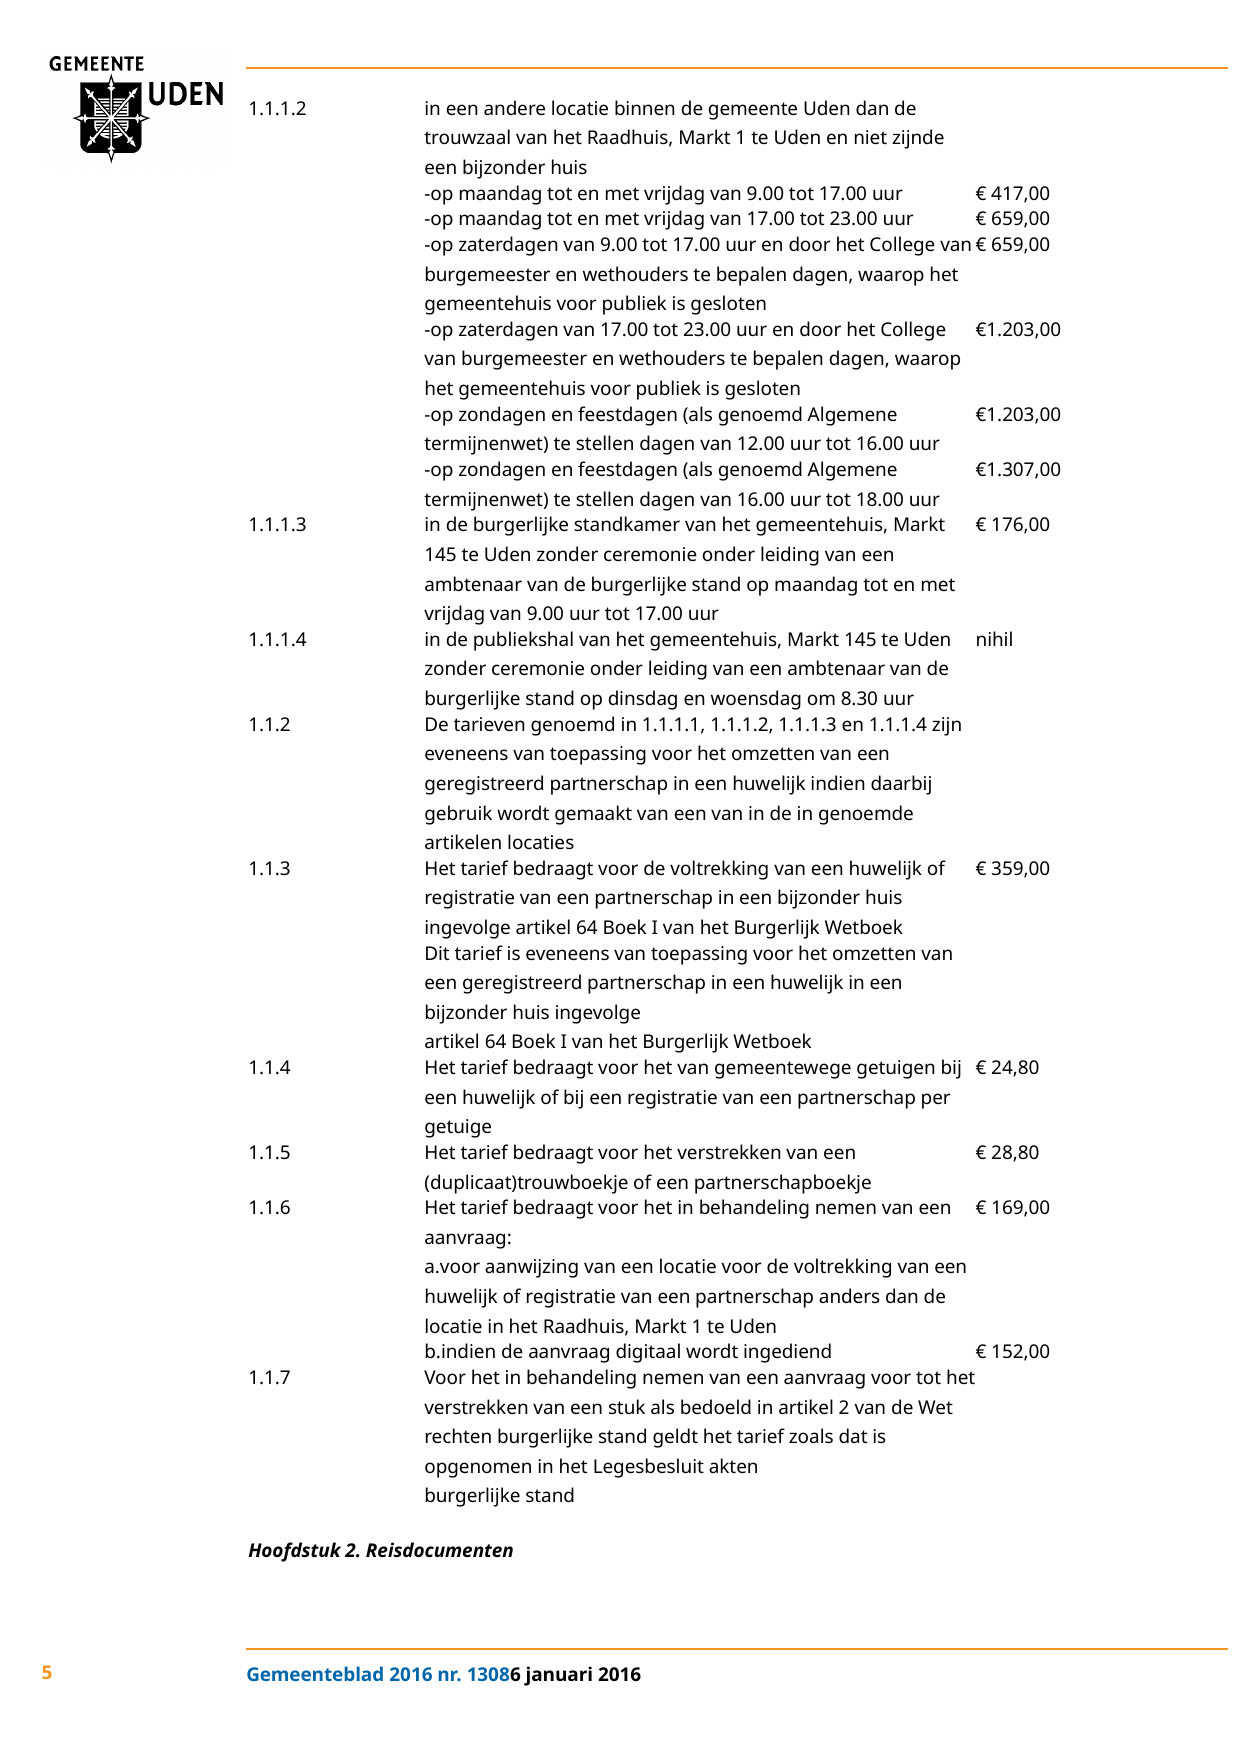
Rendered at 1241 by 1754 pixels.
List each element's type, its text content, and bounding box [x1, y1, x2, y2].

table_cell 1.1.6 [248, 1195, 424, 1339]
table_cell in een andere locatie binnen de gemeente Uden dan de trouwzaal van het Raadhuis, Markt 1 te Uden en niet zijnde een bijzonder huis [424, 95, 975, 180]
table_cell [975, 940, 1152, 1054]
table_cell 1.1.5 [248, 1139, 424, 1194]
table_cell € 24,80 [975, 1054, 1152, 1139]
table_cell € 417,00 [975, 180, 1152, 205]
table_cell € 28,80 [975, 1139, 1152, 1194]
table_cell [975, 1364, 1152, 1508]
table_cell [248, 316, 424, 401]
table_cell Het tarief bedraagt voor het in behandeling nemen van een aanvraag: a.voor aanwijzing van een locatie voor de voltrekking van een huwelijk of registratie van een partnerschap anders dan de locatie in het Raadhuis, Markt 1 te Uden [424, 1195, 975, 1339]
table_cell nihil [975, 626, 1152, 711]
table_cell [975, 711, 1152, 855]
table_cell € 359,00 [975, 855, 1152, 940]
table_cell € 152,00 [975, 1339, 1152, 1364]
table_cell -op maandag tot en met vrijdag van 17.00 tot 23.00 uur [424, 205, 975, 231]
table_cell in de publiekshal van het gemeentehuis, Markt 145 te Uden zonder ceremonie onder leiding van een ambtenaar van de burgerlijke stand op dinsdag en woensdag om 8.30 uur [424, 626, 975, 711]
table_cell 1.1.4 [248, 1054, 424, 1139]
table_cell € 176,00 [975, 512, 1152, 626]
table_cell 1.1.2 [248, 711, 424, 855]
table_cell -op maandag tot en met vrijdag van 9.00 tot 17.00 uur [424, 180, 975, 205]
table_cell 1.1.1.2 [248, 95, 424, 180]
table_cell [248, 1339, 424, 1364]
table_cell [248, 940, 424, 1054]
picture [41, 47, 231, 172]
table_cell €1.203,00 [975, 316, 1152, 401]
table_cell €1.203,00 [975, 401, 1152, 456]
table_cell [248, 456, 424, 512]
table_cell [248, 231, 424, 316]
table_cell €1.307,00 [975, 456, 1152, 512]
table_cell € 659,00 [975, 205, 1152, 231]
table_cell -op zondagen en feestdagen (als genoemd Algemene termijnenwet) te stellen dagen van 12.00 uur tot 16.00 uur [424, 401, 975, 456]
table_cell [395, 1563, 857, 1589]
table_cell € 659,00 [975, 231, 1152, 316]
table_cell € 169,00 [975, 1195, 1152, 1339]
table_cell -op zaterdagen van 9.00 tot 17.00 uur en door het College van burgemeester en wethouders te bepalen dagen, waarop het gemeentehuis voor publiek is gesloten [424, 231, 975, 316]
table_cell -op zondagen en feestdagen (als genoemd Algemene termijnenwet) te stellen dagen van 16.00 uur tot 18.00 uur [424, 456, 975, 512]
table_cell [975, 95, 1152, 180]
table_cell Het tarief bedraagt voor het van gemeentewege getuigen bij een huwelijk of bij een registratie van een partnerschap per getuige [424, 1054, 975, 1139]
table_cell [857, 1563, 1004, 1589]
table_cell Voor het in behandeling nemen van een aanvraag voor tot het verstrekken van een stuk als bedoeld in artikel 2 van de Wet rechten burgerlijke stand geldt het tarief zoals dat is opgenomen in het Legesbesluit akten burgerlijke stand [424, 1364, 975, 1508]
table_cell [248, 401, 424, 456]
table_cell [248, 205, 424, 231]
table_cell 1.1.1.3 [248, 512, 424, 626]
table_cell [248, 1563, 395, 1589]
table_cell [975, 1509, 1152, 1534]
table_cell 1.1.3 [248, 855, 424, 940]
table_cell [248, 1509, 424, 1534]
table_cell 1.1.7 [248, 1364, 424, 1508]
table_cell [424, 1509, 975, 1534]
table_cell -op zaterdagen van 17.00 tot 23.00 uur en door het College van burgemeester en wethouders te bepalen dagen, waarop het gemeentehuis voor publiek is gesloten [424, 316, 975, 401]
table_cell b.indien de aanvraag digitaal wordt ingediend [424, 1339, 975, 1364]
table_cell Het tarief bedraagt voor de voltrekking van een huwelijk of registratie van een partnerschap in een bijzonder huis ingevolge artikel 64 Boek I van het Burgerlijk Wetboek [424, 855, 975, 940]
table_cell De tarieven genoemd in 1.1.1.1, 1.1.1.2, 1.1.1.3 en 1.1.1.4 zijn eveneens van toepassing voor het omzetten van een geregistreerd partnerschap in een huwelijk indien daarbij gebruik wordt gemaakt van een van in de in genoemde artikelen locaties [424, 711, 975, 855]
table_cell in de burgerlijke standkamer van het gemeentehuis, Markt 145 te Uden zonder ceremonie onder leiding van een ambtenaar van de burgerlijke stand op maandag tot en met vrijdag van 9.00 uur tot 17.00 uur [424, 512, 975, 626]
table_header Hoofdstuk 2. Reisdocumenten [248, 1538, 1004, 1563]
table_cell Het tarief bedraagt voor het verstrekken van een (duplicaat)trouwboekje of een partnerschapboekje [424, 1139, 975, 1194]
table_cell [248, 180, 424, 205]
table_cell 1.1.1.4 [248, 626, 424, 711]
table_cell Dit tarief is eveneens van toepassing voor het omzetten van een geregistreerd partnerschap in een huwelijk in een bijzonder huis ingevolge artikel 64 Boek I van het Burgerlijk Wetboek [424, 940, 975, 1054]
